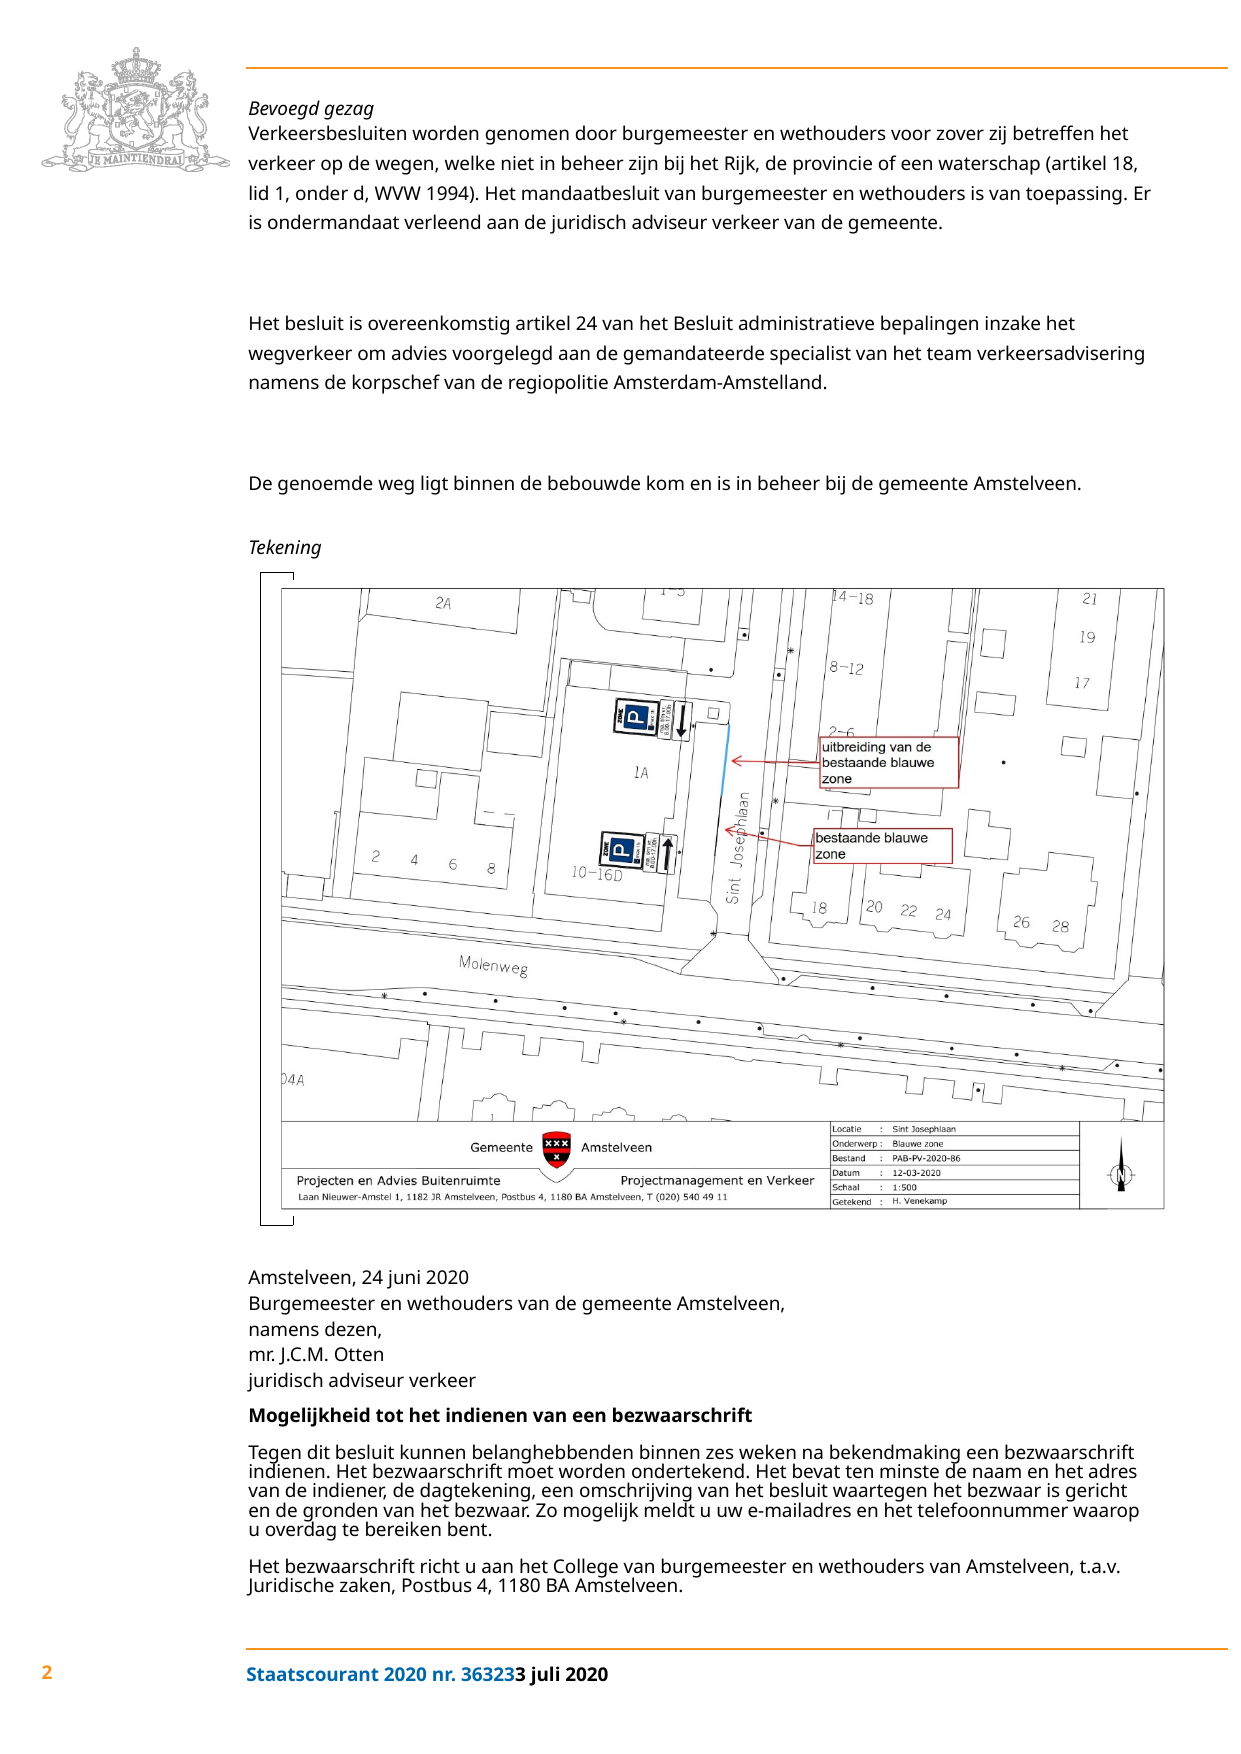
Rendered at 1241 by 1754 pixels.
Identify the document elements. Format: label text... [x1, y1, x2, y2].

text Amstelveen, 24 juni 2020 [248, 1264, 1152, 1290]
picture [268, 580, 1173, 1216]
text Verkeersbesluiten worden genomen door burgemeester en wethouders voor zover zij betreffen het verkeer op de wegen, welke niet in beheer zijn bij het Rijk, de provincie of een waterschap (artikel 18, lid 1, onder d, WVW 1994). Het mandaatbesluit van burgemeester en wethouders is van toepassing. Er is ondermandaat verleend aan de juridisch adviseur verkeer van de gemeente. [248, 121, 1152, 235]
text mr. J.C.M. Otten [248, 1342, 1152, 1367]
text juridisch adviseur verkeer [248, 1367, 1152, 1393]
text namens dezen, [248, 1316, 1152, 1342]
text Burgemeester en wethouders van de gemeente Amstelveen, [248, 1290, 1152, 1316]
picture [41, 47, 231, 172]
text Het bezwaarschrift richt u aan het College van burgemeester en wethouders van Amstelveen, t.a.v. Juridische zaken, Postbus 4, 1180 BA Amstelveen. [248, 1558, 1152, 1596]
text Mogelijkheid tot het indienen van een bezwaarschrift [248, 1407, 1152, 1426]
text Tekening [248, 534, 1152, 560]
text Bevoegd gezag [248, 95, 1152, 121]
text Tegen dit besluit kunnen belanghebbenden binnen zes weken na bekendmaking een bezwaarschrift indienen. Het bezwaarschrift moet worden ondertekend. Het bevat ten minste de naam en het adres van de indiener, de dagtekening, een omschrijving van het besluit waartegen het bezwaar is gericht en de gronden van het bezwaar. Zo mogelijk meldt u uw e-mailadres en het telefoonnummer waarop u overdag te bereiken bent. [248, 1444, 1152, 1540]
text Het besluit is overeenkomstig artikel 24 van het Besluit administratieve bepalingen inzake het wegverkeer om advies voorgelegd aan de gemandateerde specialist van het team verkeersadvisering namens de korpschef van de regiopolitie Amsterdam-Amstelland. [248, 310, 1152, 395]
text De genoemde weg ligt binnen de bebouwde kom en is in beheer bij de gemeente Amstelveen. [248, 470, 1152, 496]
